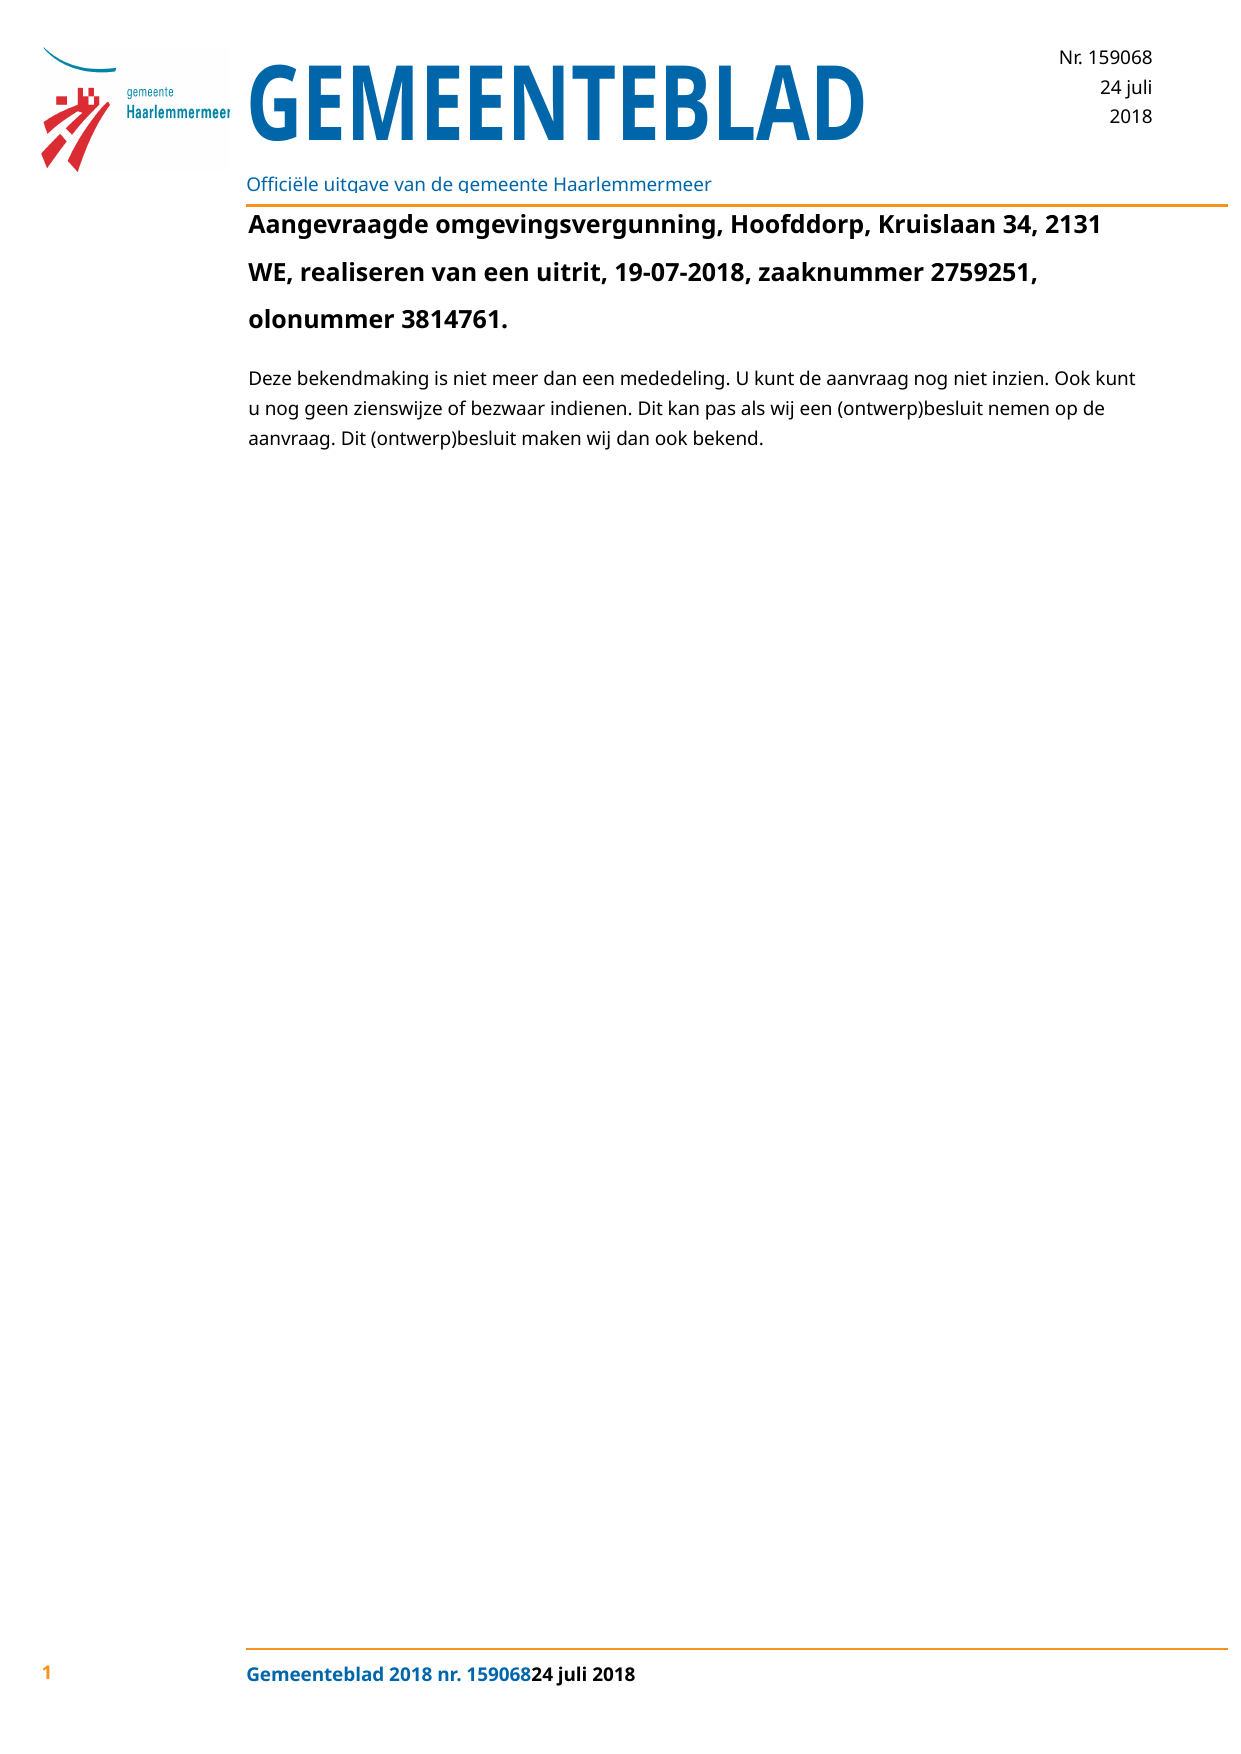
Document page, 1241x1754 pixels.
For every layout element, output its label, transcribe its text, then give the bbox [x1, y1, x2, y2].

text Aangevraagde omgevingsvergunning, Hoofddorp, Kruislaan 34, 2131 WE, realiseren van een uitrit, 19-07-2018, zaaknummer 2759251, olonummer 3814761. [248, 207, 1152, 336]
text Deze bekendmaking is niet meer dan een mededeling. U kunt de aanvraag nog niet inzien. Ook kunt u nog geen zienswijze of bezwaar indienen. Dit kan pas als wij een (ontwerp)besluit nemen op de aanvraag. Dit (ontwerp)besluit maken wij dan ook bekend. [248, 366, 1152, 450]
picture [41, 47, 231, 172]
